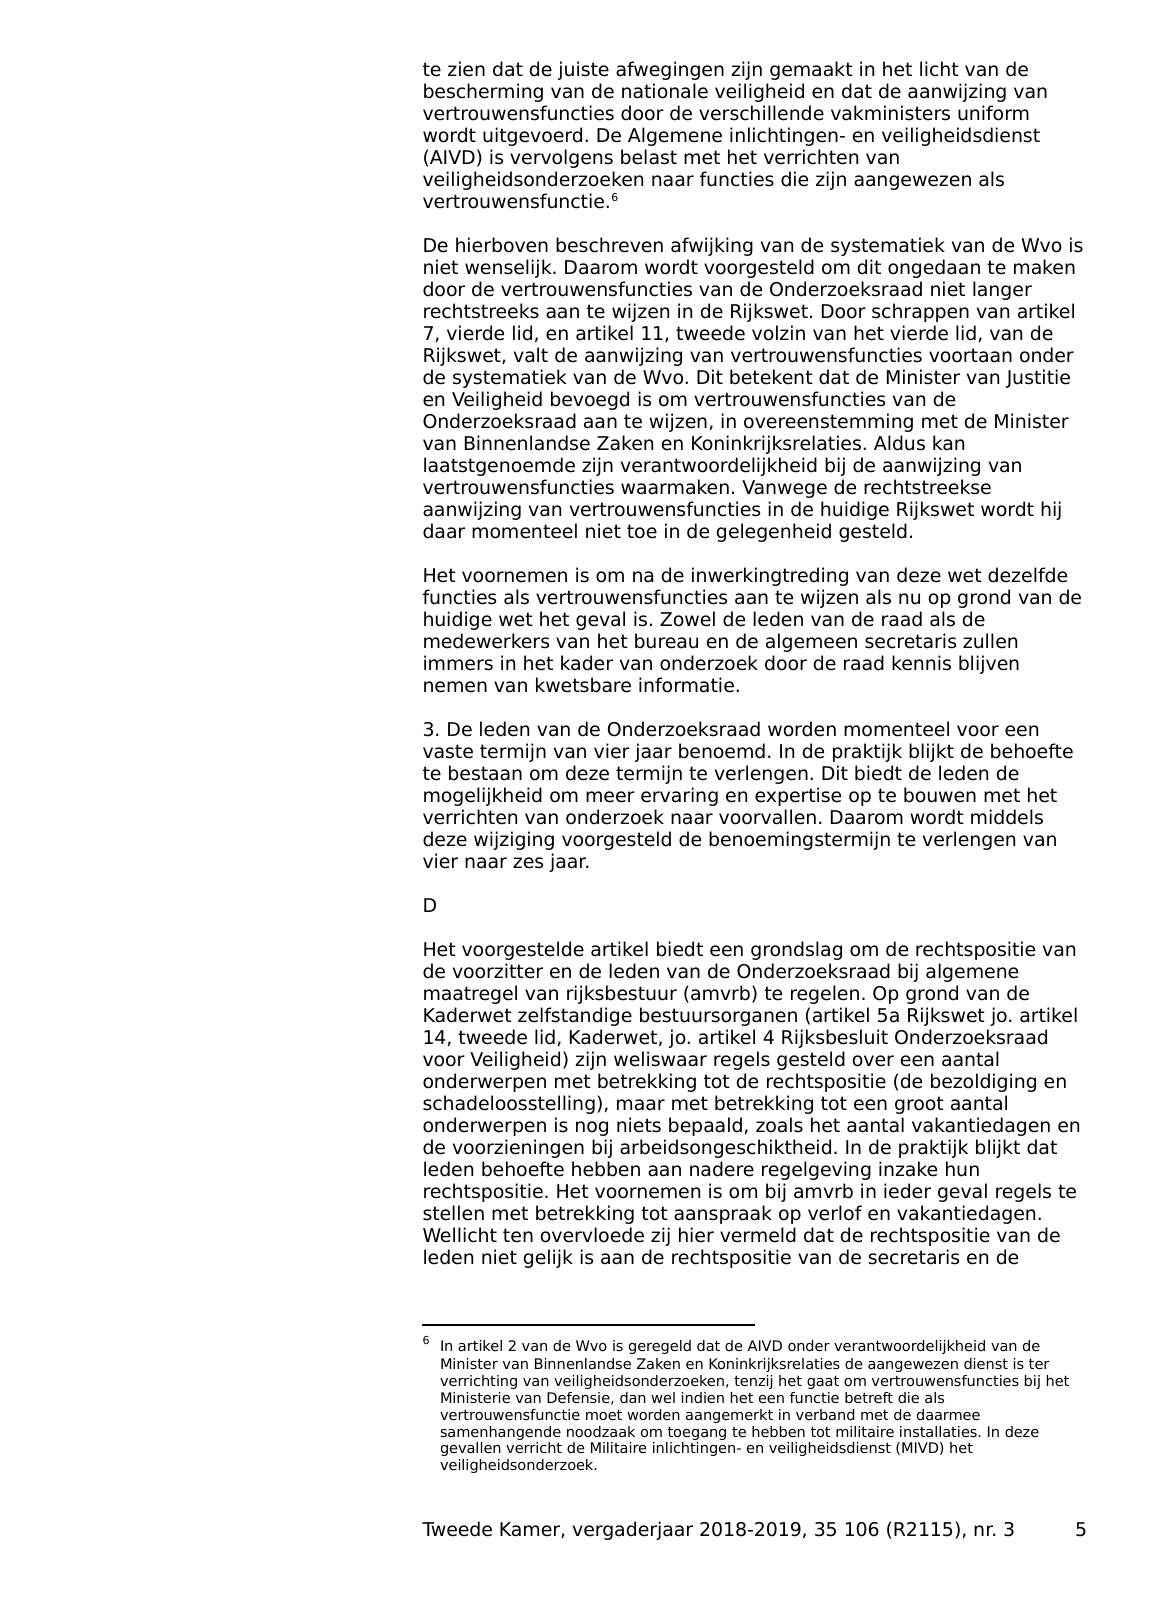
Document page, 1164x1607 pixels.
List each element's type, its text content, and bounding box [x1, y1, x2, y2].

text Het voornemen is om na de inwerkingtreding van deze wet dezelfde functies als vertrouwensfuncties aan te wijzen als nu op grond van de huidige wet het geval is. Zowel de leden van de raad als de medewerkers van het bureau en de algemeen secretaris zullen immers in het kader van onderzoek door de raad kennis blijven nemen van kwetsbare informatie. [422, 565, 1087, 697]
subtitle D [422, 895, 1087, 917]
text 3. De leden van de Onderzoeksraad worden momenteel voor een vaste termijn van vier jaar benoemd. In de praktijk blijkt de behoefte te bestaan om deze termijn te verlengen. Dit biedt de leden de mogelijkheid om meer ervaring en expertise op te bouwen met het verrichten van onderzoek naar voorvallen. Daarom wordt middels deze wijziging voorgesteld de benoemingstermijn te verlengen van vier naar zes jaar. [422, 719, 1087, 873]
text In artikel 2 van de Wvo is geregeld dat de AIVD onder verantwoordelijkheid van de Minister van Binnenlandse Zaken en Koninkrijksrelaties de aangewezen dienst is ter verrichting van veiligheidsonderzoeken, tenzij het gaat om vertrouwensfuncties bij het Ministerie van Defensie, dan wel indien het een functie betreft die als vertrouwensfunctie moet worden aangemerkt in verband met de daarmee samenhangende noodzaak om toegang te hebben tot militaire installaties. In deze gevallen verricht de Militaire inlichtingen- en veiligheidsdienst (MIVD) het veiligheidsonderzoek. [422, 1334, 1087, 1474]
text Het voorgestelde artikel biedt een grondslag om de rechtspositie van de voorzitter en de leden van de Onderzoeksraad bij algemene maatregel van rijksbestuur (amvrb) te regelen. Op grond van de Kaderwet zelfstandige bestuursorganen (artikel 5a Rijkswet jo. artikel 14, tweede lid, Kaderwet, jo. artikel 4 Rijksbesluit Onderzoeksraad voor Veiligheid) zijn weliswaar regels gesteld over een aantal onderwerpen met betrekking tot de rechtspositie (de bezoldiging en schadeloosstelling), maar met betrekking tot een groot aantal onderwerpen is nog niets bepaald, zoals het aantal vakantiedagen en de voorzieningen bij arbeidsongeschiktheid. In de praktijk blijkt dat leden behoefte hebben aan nadere regelgeving inzake hun rechtspositie. Het voornemen is om bij amvrb in ieder geval regels te stellen met betrekking tot aanspraak op verlof en vakantiedagen. Wellicht ten overvloede zij hier vermeld dat de rechtspositie van de leden niet gelijk is aan de rechtspositie van de secretaris en de [422, 939, 1087, 1269]
text te zien dat de juiste afwegingen zijn gemaakt in het licht van de bescherming van de nationale veiligheid en dat de aanwijzing van vertrouwensfuncties door de verschillende vakministers uniform wordt uitgevoerd. De Algemene inlichtingen- en veiligheidsdienst (AIVD) is vervolgens belast met het verrichten van veiligheidsonderzoeken naar functies die zijn aangewezen als vertrouwensfunctie. [422, 59, 1087, 213]
text De hierboven beschreven afwijking van de systematiek van de Wvo is niet wenselijk. Daarom wordt voorgesteld om dit ongedaan te maken door de vertrouwensfuncties van de Onderzoeksraad niet langer rechtstreeks aan te wijzen in de Rijkswet. Door schrappen van artikel 7, vierde lid, en artikel 11, tweede volzin van het vierde lid, van de Rijkswet, valt de aanwijzing van vertrouwensfuncties voortaan onder de systematiek van de Wvo. Dit betekent dat de Minister van Justitie en Veiligheid bevoegd is om vertrouwensfuncties van de Onderzoeksraad aan te wijzen, in overeenstemming met de Minister van Binnenlandse Zaken en Koninkrijksrelaties. Aldus kan laatstgenoemde zijn verantwoordelijkheid bij de aanwijzing van vertrouwensfuncties waarmaken. Vanwege de rechtstreekse aanwijzing van vertrouwensfuncties in de huidige Rijkswet wordt hij daar momenteel niet toe in de gelegenheid gesteld. [422, 235, 1087, 543]
